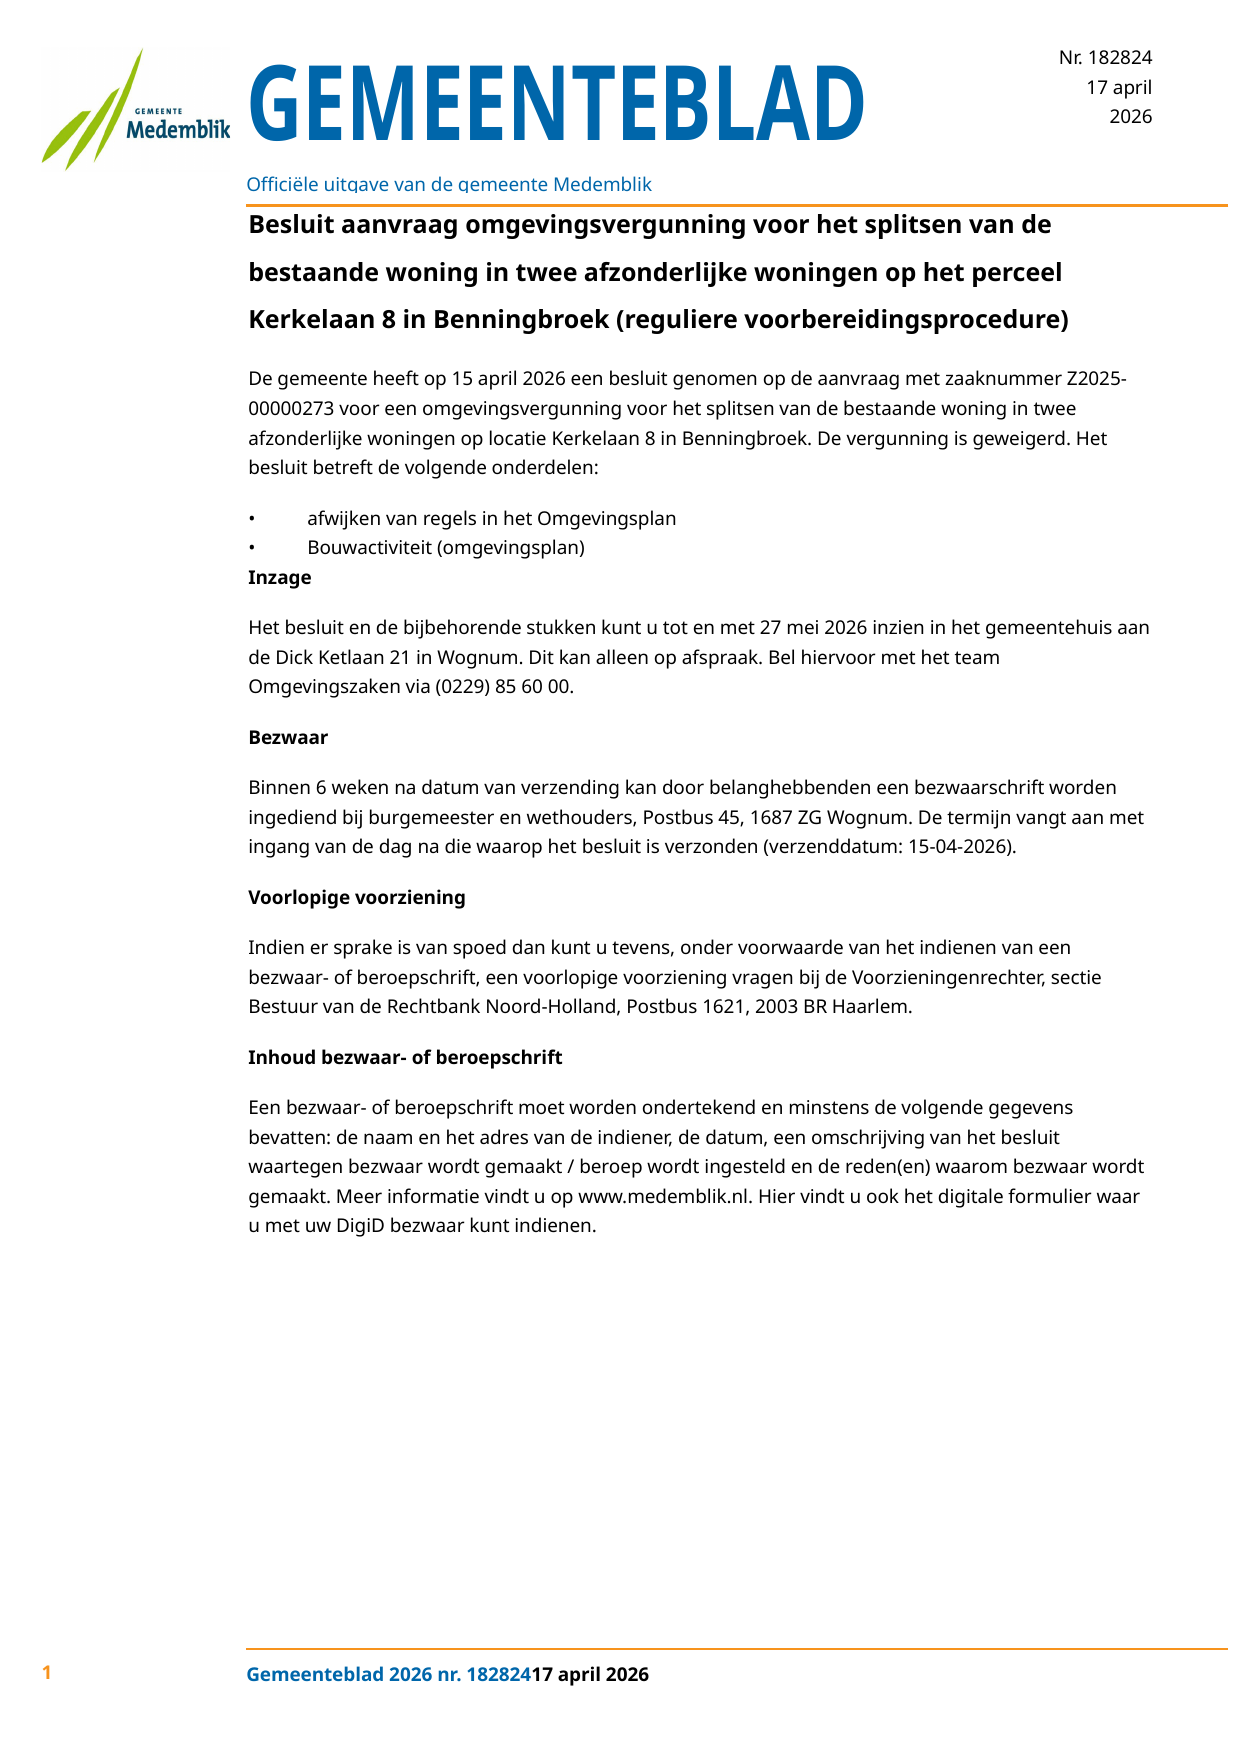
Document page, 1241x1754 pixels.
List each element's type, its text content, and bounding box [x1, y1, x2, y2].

text Inzage [248, 564, 1152, 589]
text Inhoud bezwaar- of beroepschrift [248, 1044, 1152, 1069]
text Het besluit en de bijbehorende stukken kunt u tot en met 27 mei 2026 inzien in het gemeentehuis aan de Dick Ketlaan 21 in Wognum. Dit kan alleen op afspraak. Bel hiervoor met het team Omgevingszaken via (0229) 85 60 00. [248, 614, 1152, 699]
text Binnen 6 weken na datum van verzending kan door belanghebbenden een bezwaarschrift worden ingediend bij burgemeester en wethouders, Postbus 45, 1687 ZG Wognum. De termijn vangt aan met ingang van de dag na die waarop het besluit is verzonden (verzenddatum: 15-04-2026). [248, 774, 1152, 859]
picture [41, 47, 231, 172]
text Besluit aanvraag omgevingsvergunning voor het splitsen van de bestaande woning in twee afzonderlijke woningen op het perceel Kerkelaan 8 in Benningbroek (reguliere voorbereidingsprocedure) [248, 207, 1152, 336]
list Bouwactiviteit (omgevingsplan) [248, 534, 1152, 560]
text Bezwaar [248, 724, 1152, 749]
text Voorlopige voorziening [248, 884, 1152, 909]
text De gemeente heeft op 15 april 2026 een besluit genomen op de aanvraag met zaaknummer Z2025-00000273 voor een omgevingsvergunning voor het splitsen van de bestaande woning in twee afzonderlijke woningen op locatie Kerkelaan 8 in Benningbroek. De vergunning is geweigerd. Het besluit betreft de volgende onderdelen: [248, 366, 1152, 480]
list afwijken van regels in het Omgevingsplan [248, 505, 1152, 530]
text Indien er sprake is van spoed dan kunt u tevens, onder voorwaarde van het indienen van een bezwaar- of beroepschrift, een voorlopige voorziening vragen bij de Voorzieningenrechter, sectie Bestuur van de Rechtbank Noord-Holland, Postbus 1621, 2003 BR Haarlem. [248, 934, 1152, 1019]
text Een bezwaar- of beroepschrift moet worden ondertekend en minstens de volgende gegevens bevatten: de naam en het adres van de indiener, de datum, een omschrijving van het besluit waartegen bezwaar wordt gemaakt / beroep wordt ingesteld en de reden(en) waarom bezwaar wordt gemaakt. Meer informatie vindt u op www.medemblik.nl. Hier vindt u ook het digitale formulier waar u met uw DigiD bezwaar kunt indienen. [248, 1094, 1152, 1238]
